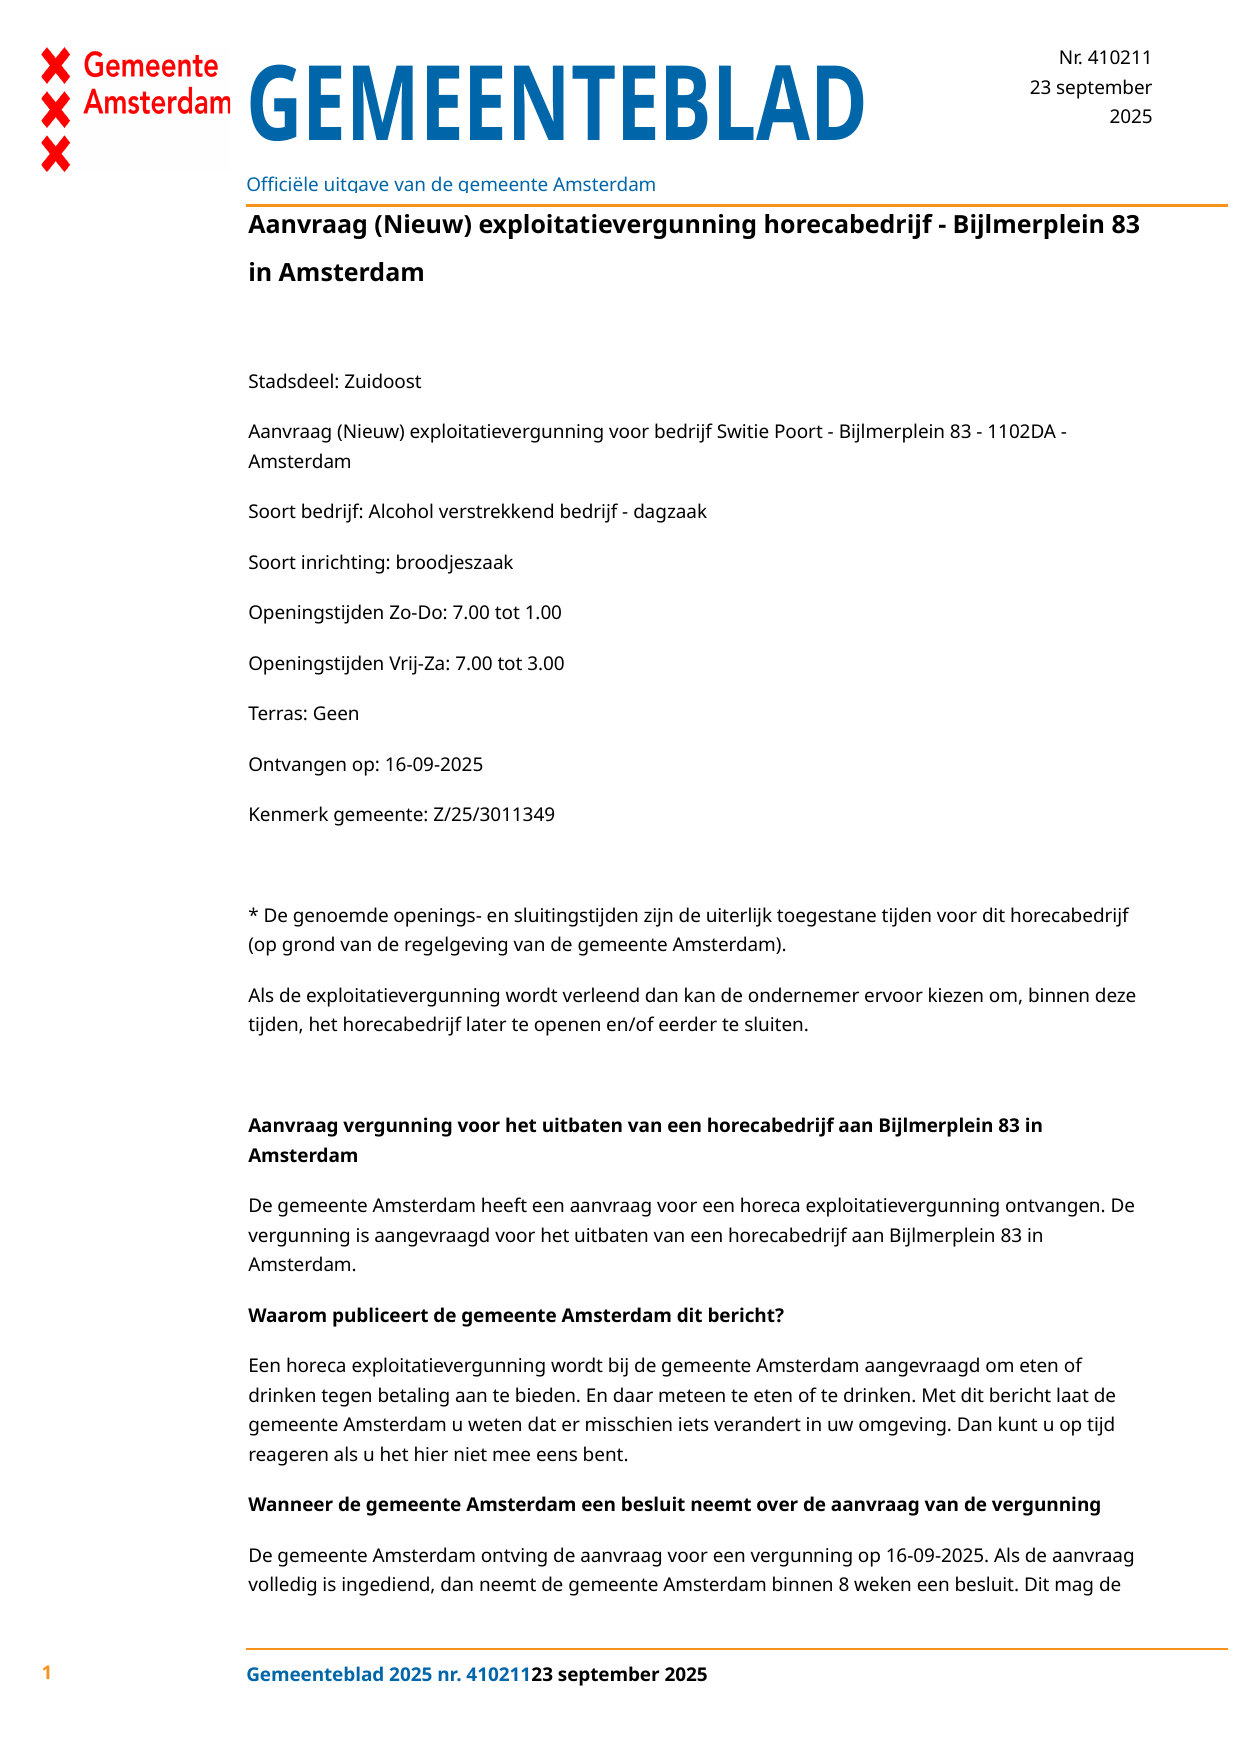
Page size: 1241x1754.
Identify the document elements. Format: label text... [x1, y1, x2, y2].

text Wanneer de gemeente Amsterdam een besluit neemt over de aanvraag van de vergunning [248, 1492, 1152, 1517]
text Kenmerk gemeente: Z/25/3011349 [248, 801, 1152, 827]
text Aanvraag (Nieuw) exploitatievergunning horecabedrijf - Bijlmerplein 83 in Amsterdam [248, 207, 1152, 288]
picture [41, 47, 231, 172]
text Als de exploitatievergunning wordt verleend dan kan de ondernemer ervoor kiezen om, binnen deze tijden, het horecabedrijf later te openen en/of eerder te sluiten. [248, 982, 1152, 1037]
text * De genoemde openings- en sluitingstijden zijn de uiterlijk toegestane tijden voor dit horecabedrijf (op grond van de regelgeving van de gemeente Amsterdam). [248, 902, 1152, 957]
text Soort bedrijf: Alcohol verstrekkend bedrijf - dagzaak [248, 499, 1152, 524]
text Aanvraag (Nieuw) exploitatievergunning voor bedrijf Switie Poort - Bijlmerplein 83 - 1102DA - Amsterdam [248, 419, 1152, 474]
text Soort inrichting: broodjeszaak [248, 549, 1152, 575]
text Stadsdeel: Zuidoost [248, 368, 1152, 394]
text De gemeente Amsterdam heeft een aanvraag voor een horeca exploitatievergunning ontvangen. De vergunning is aangevraagd voor het uitbaten van een horecabedrijf aan Bijlmerplein 83 in Amsterdam. [248, 1192, 1152, 1277]
text Waarom publiceert de gemeente Amsterdam dit bericht? [248, 1302, 1152, 1328]
text Aanvraag vergunning voor het uitbaten van een horecabedrijf aan Bijlmerplein 83 in Amsterdam [248, 1112, 1152, 1168]
text Een horeca exploitatievergunning wordt bij de gemeente Amsterdam aangevraagd om eten of drinken tegen betaling aan te bieden. En daar meteen te eten of te drinken. Met dit bericht laat de gemeente Amsterdam u weten dat er misschien iets verandert in uw omgeving. Dan kunt u op tijd reageren als u het hier niet mee eens bent. [248, 1352, 1152, 1467]
text Openingstijden Zo-Do: 7.00 tot 1.00 [248, 599, 1152, 625]
text De gemeente Amsterdam ontving de aanvraag voor een vergunning op 16-09-2025. Als de aanvraag volledig is ingediend, dan neemt de gemeente Amsterdam binnen 8 weken een besluit. Dit mag de [248, 1542, 1152, 1597]
text Ontvangen op: 16-09-2025 [248, 751, 1152, 777]
text Openingstijden Vrij-Za: 7.00 tot 3.00 [248, 650, 1152, 676]
text Terras: Geen [248, 700, 1152, 726]
